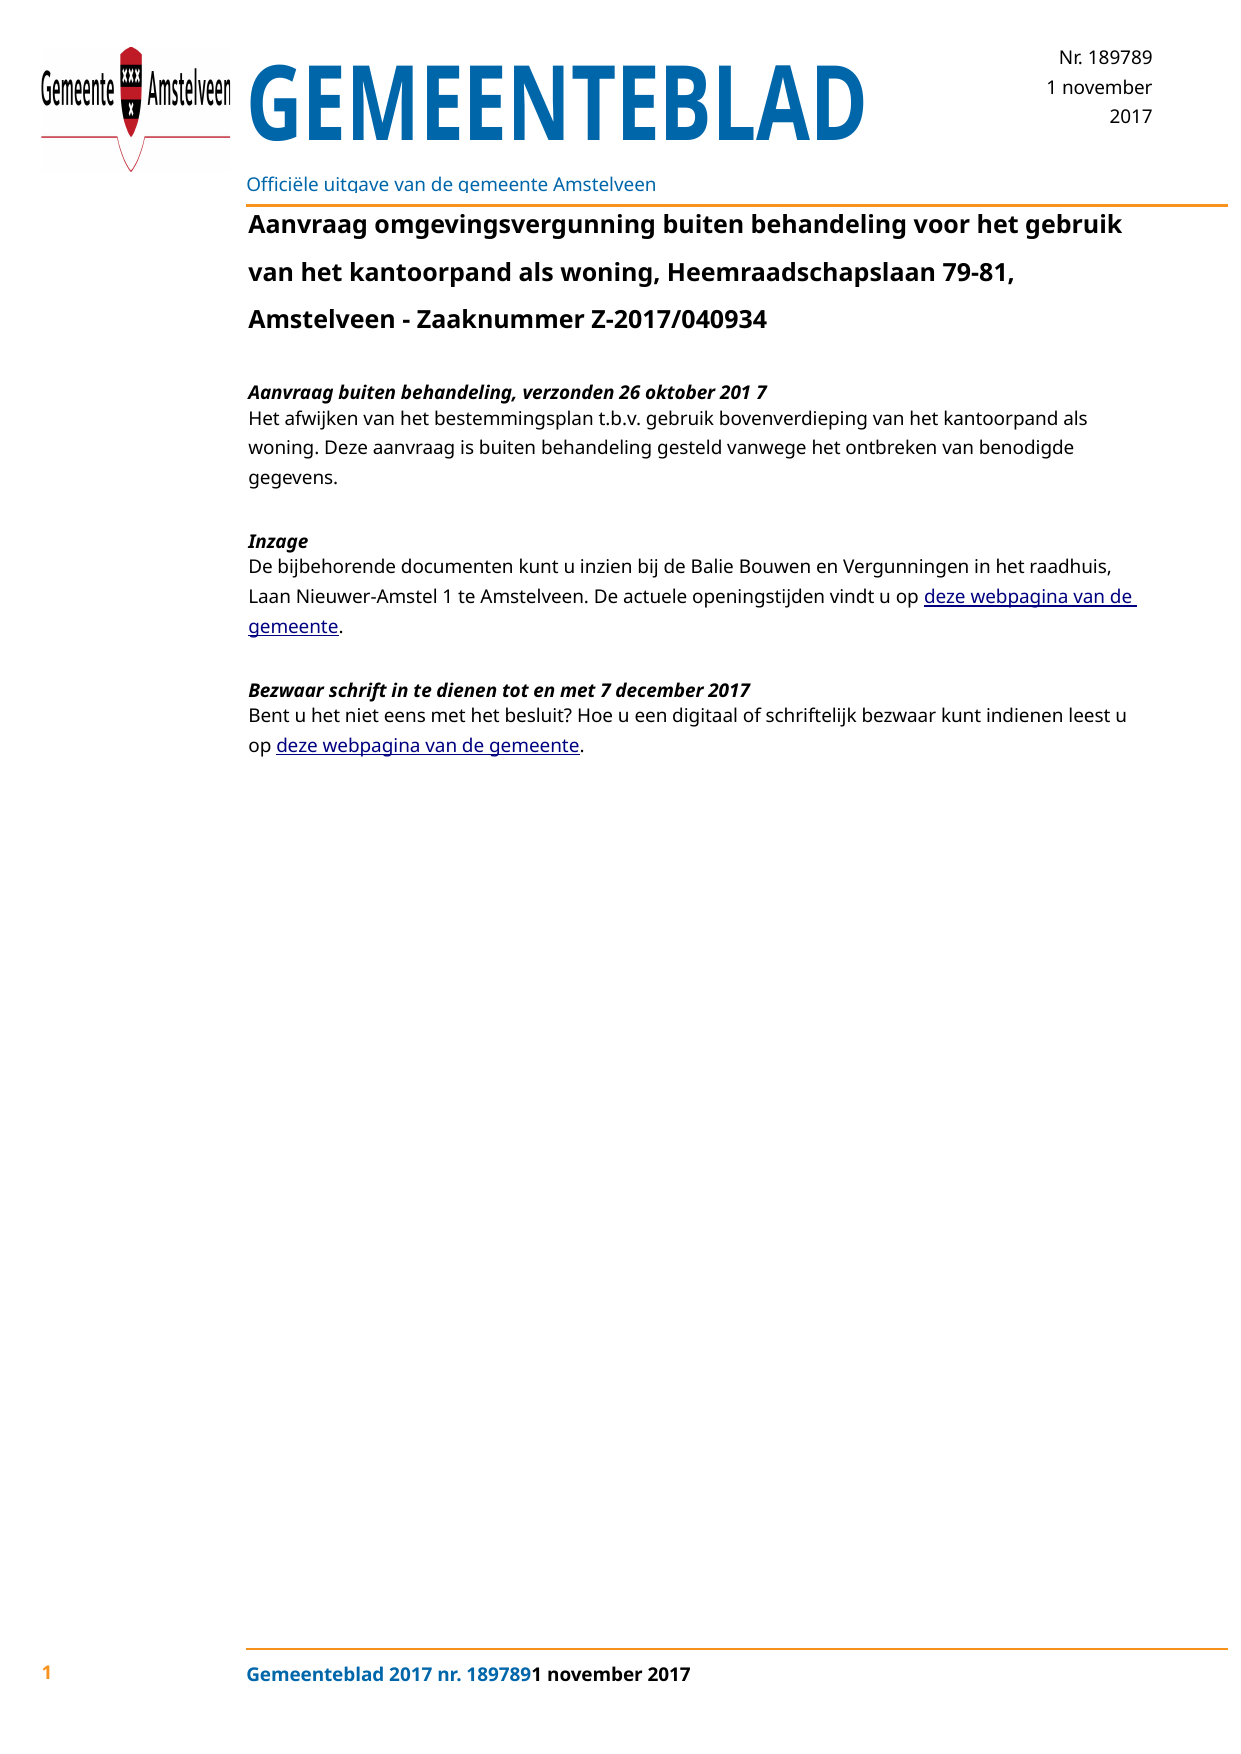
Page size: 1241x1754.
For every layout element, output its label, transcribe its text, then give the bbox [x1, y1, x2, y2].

picture [41, 47, 231, 172]
text Het afwijken van het bestemmingsplan t.b.v. gebruik bovenverdieping van het kantoorpand als woning. Deze aanvraag is buiten behandeling gesteld vanwege het ontbreken van benodigde gegevens. [248, 405, 1152, 490]
text Aanvraag buiten behandeling, verzonden 26 oktober 201 7 [248, 379, 1152, 405]
text Bent u het niet eens met het besluit? Hoe u een digitaal of schriftelijk bezwaar kunt indienen leest u op deze webpagina van de gemeente. [248, 702, 1152, 758]
text Inzage [248, 528, 1152, 554]
text Aanvraag omgevingsvergunning buiten behandeling voor het gebruik van het kantoorpand als woning, Heemraadschapslaan 79-81, Amstelveen - Zaaknummer Z-2017/040934 [248, 207, 1152, 336]
text Bezwaar schrift in te dienen tot en met 7 december 2017 [248, 677, 1152, 702]
text De bijbehorende documenten kunt u inzien bij de Balie Bouwen en Vergunningen in het raadhuis, Laan Nieuwer-Amstel 1 te Amstelveen. De actuele openingstijden vindt u op deze webpagina van de gemeente. [248, 554, 1152, 638]
